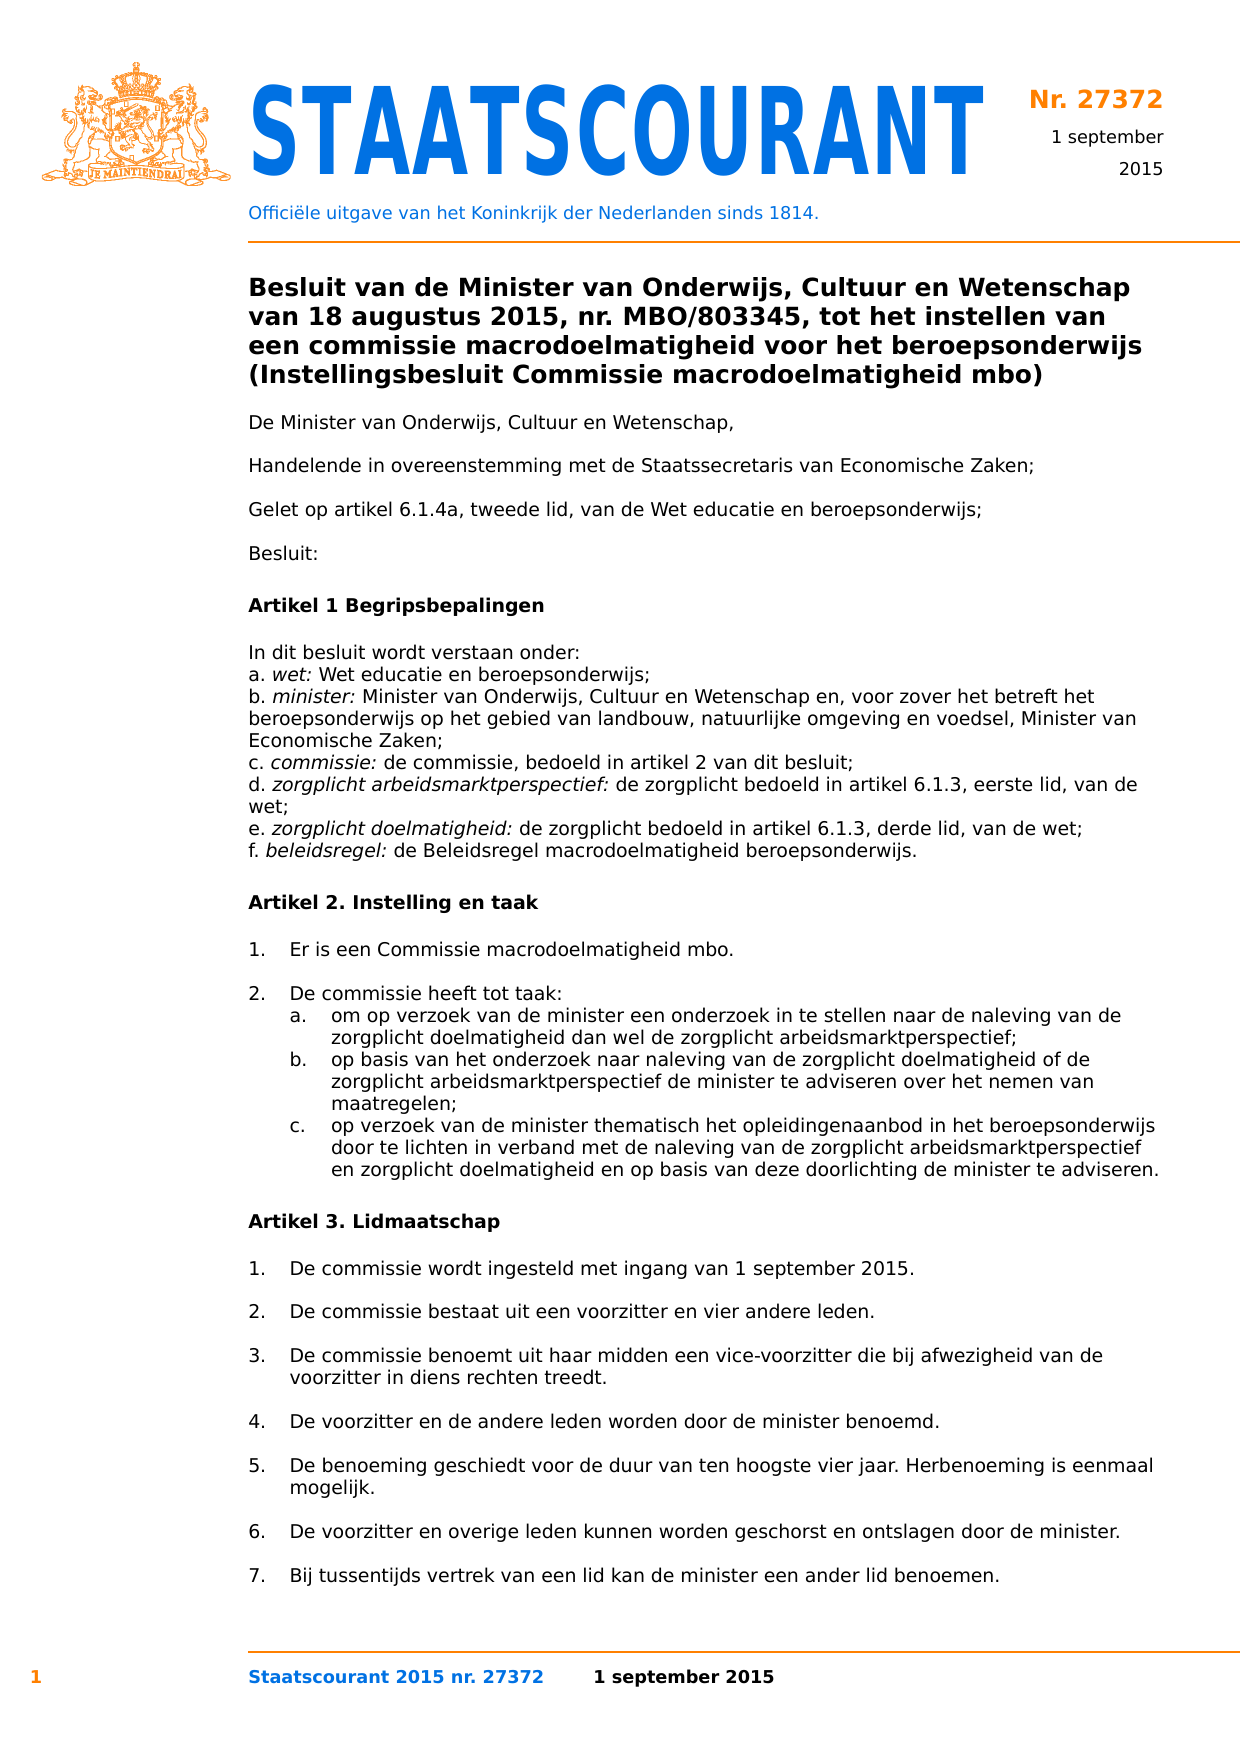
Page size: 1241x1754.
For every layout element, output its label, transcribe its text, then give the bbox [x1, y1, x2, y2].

text e. zorgplicht doelmatigheid: de zorgplicht bedoeld in artikel 6.1.3, derde lid, van de wet; [248, 818, 1163, 840]
text 2. De commissie heeft tot taak: [248, 983, 1163, 1005]
text b. minister: Minister van Onderwijs, Cultuur en Wetenschap en, voor zover het betreft het beroepsonderwijs op het gebied van landbouw, natuurlijke omgeving en voedsel, Minister van Economische Zaken; [248, 686, 1163, 752]
text 6. De voorzitter en overige leden kunnen worden geschorst en ontslagen door de minister. [248, 1521, 1163, 1543]
text c. commissie: de commissie, bedoeld in artikel 2 van dit besluit; [248, 752, 1163, 774]
text De Minister van Onderwijs, Cultuur en Wetenschap, [248, 412, 1163, 433]
subtitle Besluit van de Minister van Onderwijs, Cultuur en Wetenschap van 18 augustus 2015, nr. MBO/803345, tot het instellen van een commissie macrodoelmatigheid voor het beroepsonderwijs (Instellingsbesluit Commissie macrodoelmatigheid mbo) [248, 273, 1163, 390]
picture [41, 62, 231, 186]
text Gelet op artikel 6.1.4a, tweede lid, van de Wet educatie en beroepsonderwijs; [248, 499, 1163, 521]
subtitle Artikel 2. Instelling en taak [248, 892, 1163, 914]
text b. op basis van het onderzoek naar naleving van de zorgplicht doelmatigheid of de zorgplicht arbeidsmarktperspectief de minister te adviseren over het nemen van maatregelen; [289, 1049, 1163, 1114]
table_cell 1 september [998, 121, 1240, 153]
text 2. De commissie bestaat uit een voorzitter en vier andere leden. [248, 1301, 1163, 1323]
table_header STAATSCOURANT [248, 62, 998, 203]
text 1. Er is een Commissie macrodoelmatigheid mbo. [248, 939, 1163, 961]
text 7. Bij tussentijds vertrek van een lid kan de minister een ander lid benoemen. [248, 1564, 1163, 1587]
text d. zorgplicht arbeidsmarktperspectief: de zorgplicht bedoeld in artikel 6.1.3, eerste lid, van de wet; [248, 774, 1163, 818]
table_cell Officiële uitgave van het Koninkrijk der Nederlanden sinds 1814. [248, 203, 1240, 241]
text Handelende in overeenstemming met de Staatssecretaris van Economische Zaken; [248, 455, 1163, 477]
table_header Nr. 27372 [998, 62, 1240, 121]
subtitle Artikel 1 Begripsbepalingen [248, 595, 1163, 617]
text In dit besluit wordt verstaan onder: [248, 642, 1163, 664]
text 1. De commissie wordt ingesteld met ingang van 1 september 2015. [248, 1257, 1163, 1279]
text f. beleidsregel: de Beleidsregel macrodoelmatigheid beroepsonderwijs. [248, 840, 1163, 862]
text 4. De voorzitter en de andere leden worden door de minister benoemd. [248, 1411, 1163, 1433]
text c. op verzoek van de minister thematisch het opleidingenaanbod in het beroepsonderwijs door te lichten in verband met de naleving van de zorgplicht arbeidsmarktperspectief en zorgplicht doelmatigheid en op basis van deze doorlichting de minister te adviseren. [289, 1114, 1163, 1181]
text Besluit: [248, 543, 1163, 565]
table_cell 2015 [998, 153, 1240, 203]
table_header [25, 62, 248, 241]
text a. om op verzoek van de minister een onderzoek in te stellen naar de naleving van de zorgplicht doelmatigheid dan wel de zorgplicht arbeidsmarktperspectief; [289, 1005, 1163, 1049]
text 5. De benoeming geschiedt voor de duur van ten hoogste vier jaar. Herbenoeming is eenmaal mogelijk. [248, 1455, 1163, 1499]
subtitle Artikel 3. Lidmaatschap [248, 1211, 1163, 1232]
text a. wet: Wet educatie en beroepsonderwijs; [248, 664, 1163, 686]
text 3. De commissie benoemt uit haar midden een vice-voorzitter die bij afwezigheid van de voorzitter in diens rechten treedt. [248, 1345, 1163, 1389]
